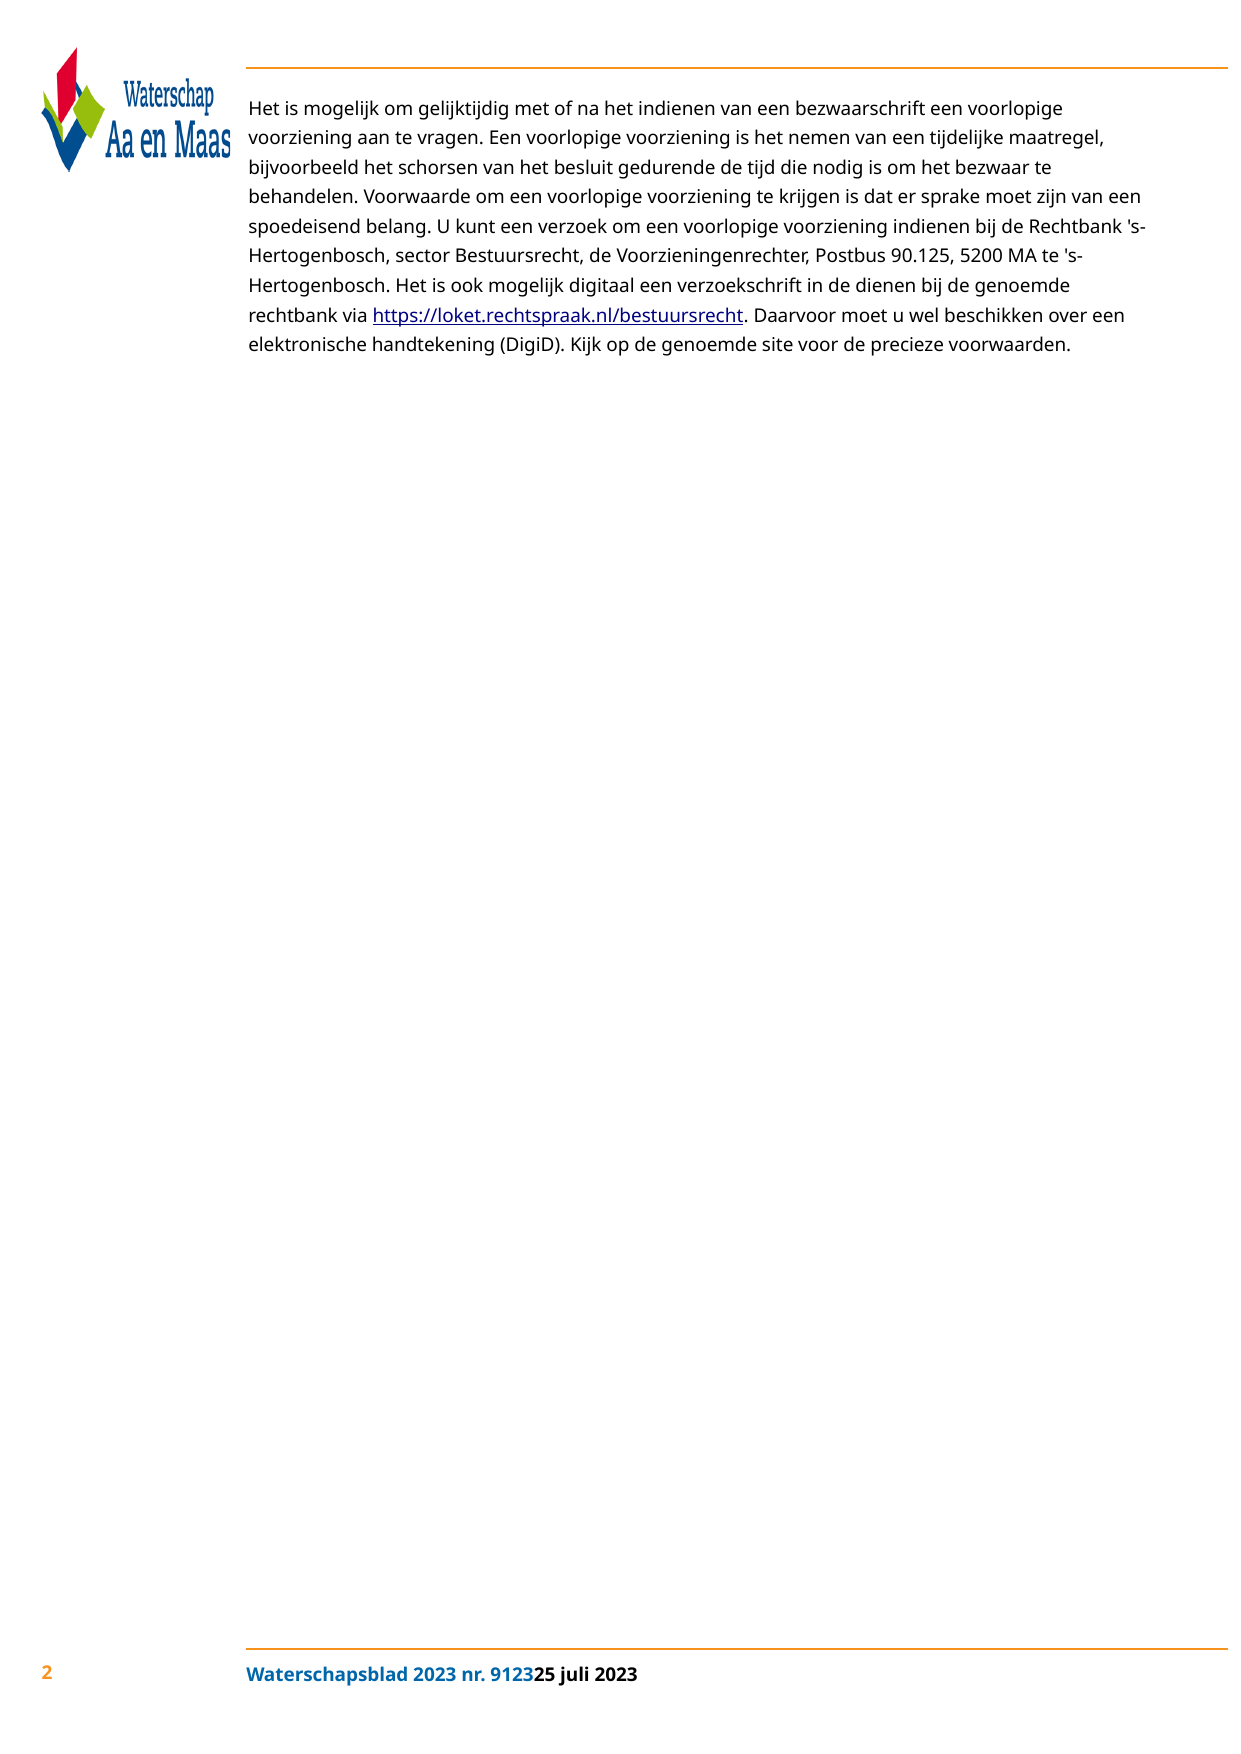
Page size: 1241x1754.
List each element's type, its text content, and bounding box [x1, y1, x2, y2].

picture [41, 47, 231, 172]
text Het is mogelijk om gelijktijdig met of na het indienen van een bezwaarschrift een voorlopige voorziening aan te vragen. Een voorlopige voorziening is het nemen van een tijdelijke maatregel, bijvoorbeeld het schorsen van het besluit gedurende de tijd die nodig is om het bezwaar te behandelen. Voorwaarde om een voorlopige voorziening te krijgen is dat er sprake moet zijn van een spoedeisend belang. U kunt een verzoek om een voorlopige voorziening indienen bij de Rechtbank 's-Hertogenbosch, sector Bestuursrecht, de Voorzieningenrechter, Postbus 90.125, 5200 MA te 's-Hertogenbosch. Het is ook mogelijk digitaal een verzoekschrift in de dienen bij de genoemde rechtbank via https://loket.rechtspraak.nl/bestuursrecht. Daarvoor moet u wel beschikken over een elektronische handtekening (DigiD). Kijk op de genoemde site voor de precieze voorwaarden. [248, 95, 1152, 357]
